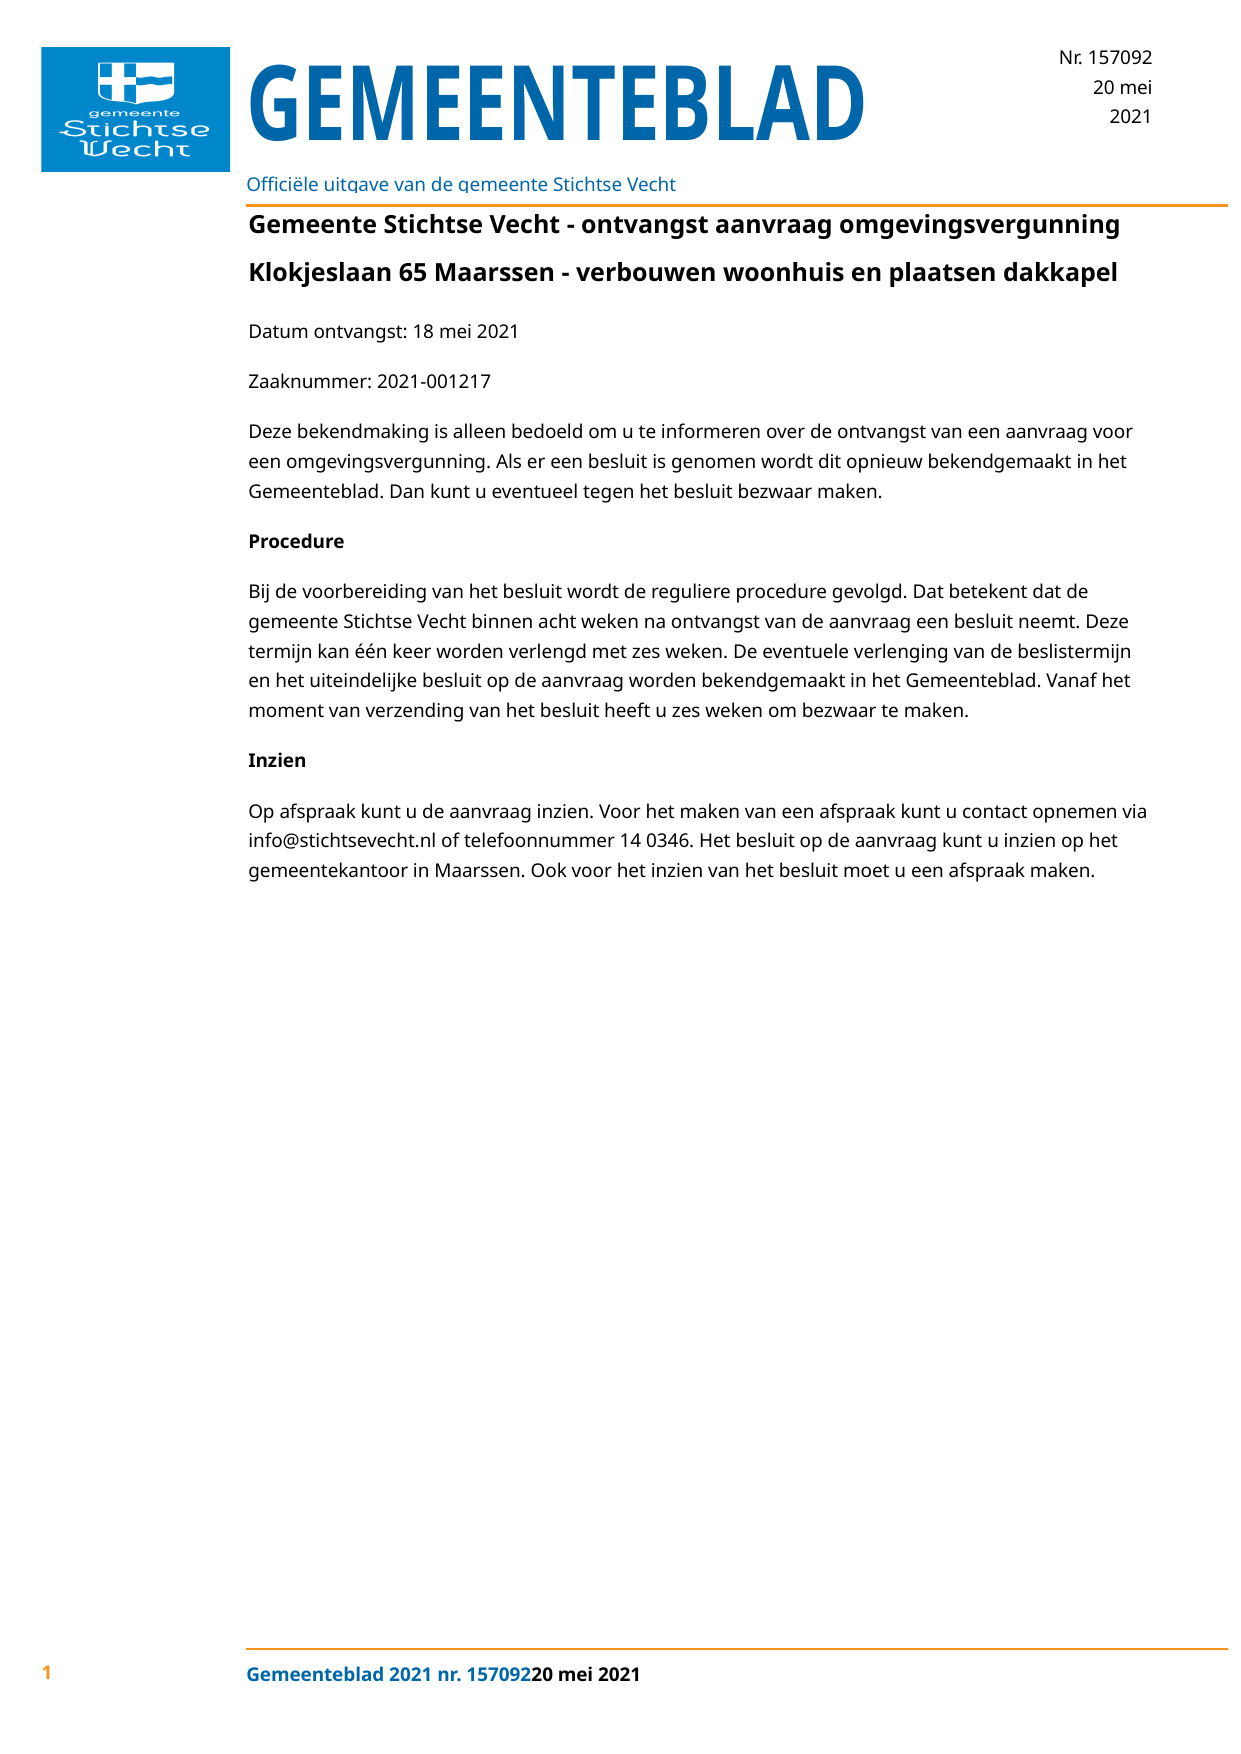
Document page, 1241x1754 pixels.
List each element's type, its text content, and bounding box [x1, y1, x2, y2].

text Procedure [248, 528, 1152, 554]
text Bij de voorbereiding van het besluit wordt de reguliere procedure gevolgd. Dat betekent dat de gemeente Stichtse Vecht binnen acht weken na ontvangst van de aanvraag een besluit neemt. Deze termijn kan één keer worden verlengd met zes weken. De eventuele verlenging van de beslistermijn en het uiteindelijke besluit op de aanvraag worden bekendgemaakt in het Gemeenteblad. Vanaf het moment van verzending van het besluit heeft u zes weken om bezwaar te maken. [248, 579, 1152, 723]
text Deze bekendmaking is alleen bedoeld om u te informeren over de ontvangst van een aanvraag voor een omgevingsvergunning. Als er een besluit is genomen wordt dit opnieuw bekendgemaakt in het Gemeenteblad. Dan kunt u eventueel tegen het besluit bezwaar maken. [248, 419, 1152, 504]
picture [137, 63, 174, 103]
text Gemeente Stichtse Vecht - ontvangst aanvraag omgevingsvergunning Klokjeslaan 65 Maarssen - verbouwen woonhuis en plaatsen dakkapel [248, 207, 1152, 288]
picture [99, 63, 135, 101]
text Zaaknummer: 2021-001217 [248, 368, 1152, 394]
text Inzien [248, 747, 1152, 773]
text Datum ontvangst: 18 mei 2021 [248, 318, 1152, 344]
text Op afspraak kunt u de aanvraag inzien. Voor het maken van een afspraak kunt u contact opnemen via info@stichtsevecht.nl of telefoonnummer 14 0346. Het besluit op de aanvraag kunt u inzien op het gemeentekantoor in Maarssen. Ook voor het inzien van het besluit moet u een afspraak maken. [248, 798, 1152, 883]
